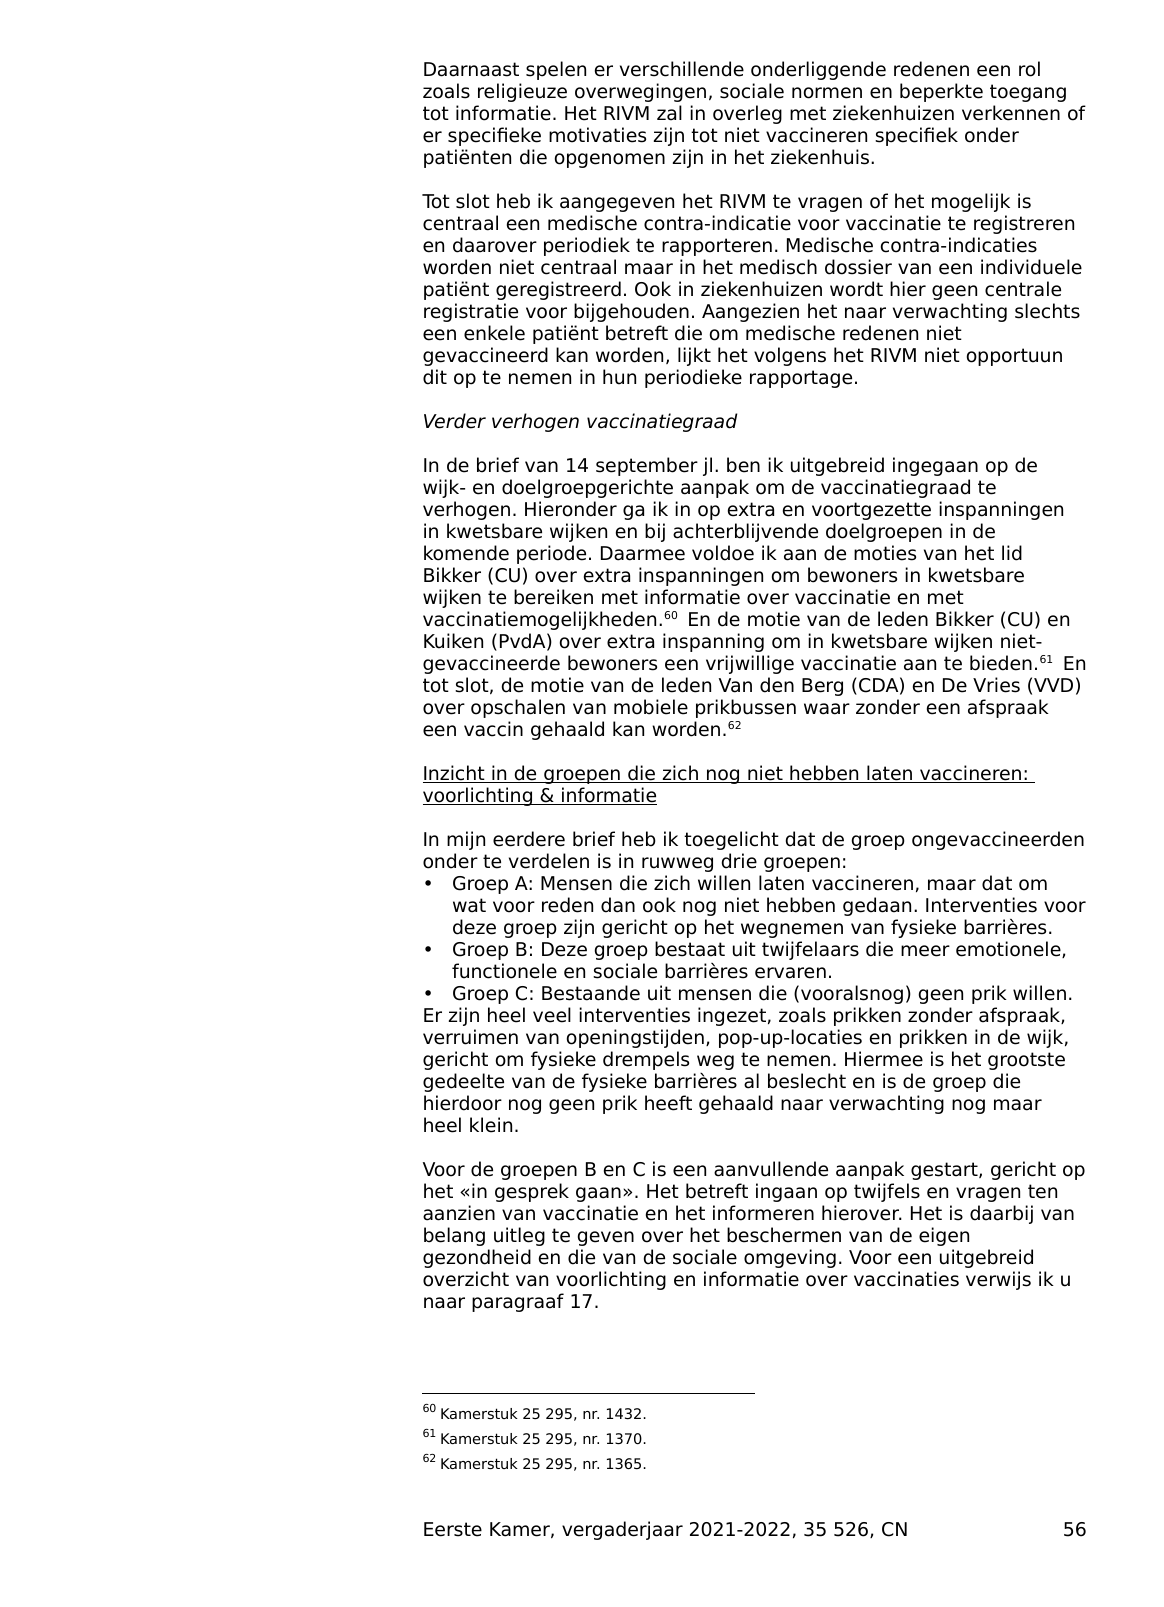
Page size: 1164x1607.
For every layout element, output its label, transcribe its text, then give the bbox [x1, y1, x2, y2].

text Tot slot heb ik aangegeven het RIVM te vragen of het mogelijk is centraal een medische contra-indicatie voor vaccinatie te registreren en daarover periodiek te rapporteren. Medische contra-indicaties worden niet centraal maar in het medisch dossier van een individuele patiënt geregistreerd. Ook in ziekenhuizen wordt hier geen centrale registratie voor bijgehouden. Aangezien het naar verwachting slechts een enkele patiënt betreft die om medische redenen niet gevaccineerd kan worden, lijkt het volgens het RIVM niet opportuun dit op te nemen in hun periodieke rapportage. [422, 191, 1087, 389]
text In de brief van 14 september jl. ben ik uitgebreid ingegaan op de wijk- en doelgroepgerichte aanpak om de vaccinatiegraad te verhogen. Hieronder ga ik in op extra en voortgezette inspanningen in kwetsbare wijken en bij achterblijvende doelgroepen in de komende periode. Daarmee voldoe ik aan de moties van het lid Bikker (CU) over extra inspanningen om bewoners in kwetsbare wijken te bereiken met informatie over vaccinatie en met vaccinatiemogelijkheden. En de motie van de leden Bikker (CU) en Kuiken (PvdA) over extra inspanning om in kwetsbare wijken niet-gevaccineerde bewoners een vrijwillige vaccinatie aan te bieden. En tot slot, de motie van de leden Van den Berg (CDA) en De Vries (VVD) over opschalen van mobiele prikbussen waar zonder een afspraak een vaccin gehaald kan worden. [422, 455, 1087, 741]
text Kamerstuk 25 295, nr. 1365. [422, 1452, 1087, 1474]
text • Groep C: Bestaande uit mensen die (vooralsnog) geen prik willen. [422, 983, 1087, 1005]
text Er zijn heel veel interventies ingezet, zoals prikken zonder afspraak, verruimen van openingstijden, pop-up-locaties en prikken in de wijk, gericht om fysieke drempels weg te nemen. Hiermee is het grootste gedeelte van de fysieke barrières al beslecht en is de groep die hierdoor nog geen prik heeft gehaald naar verwachting nog maar heel klein. [422, 1005, 1087, 1137]
text • Groep A: Mensen die zich willen laten vaccineren, maar dat om wat voor reden dan ook nog niet hebben gedaan. Interventies voor deze groep zijn gericht op het wegnemen van fysieke barrières. [422, 873, 1087, 939]
text Kamerstuk 25 295, nr. 1370. [422, 1427, 1087, 1449]
text In mijn eerdere brief heb ik toegelicht dat de groep ongevaccineerden onder te verdelen is in ruwweg drie groepen: [422, 829, 1087, 873]
text Kamerstuk 25 295, nr. 1432. [422, 1402, 1087, 1424]
text • Groep B: Deze groep bestaat uit twijfelaars die meer emotionele, functionele en sociale barrières ervaren. [422, 939, 1087, 983]
text Voor de groepen B en C is een aanvullende aanpak gestart, gericht op het «in gesprek gaan». Het betreft ingaan op twijfels en vragen ten aanzien van vaccinatie en het informeren hierover. Het is daarbij van belang uitleg te geven over het beschermen van de eigen gezondheid en die van de sociale omgeving. Voor een uitgebreid overzicht van voorlichting en informatie over vaccinaties verwijs ik u naar paragraaf 17. [422, 1159, 1087, 1313]
subtitle Verder verhogen vaccinatiegraad [422, 411, 1087, 433]
text Daarnaast spelen er verschillende onderliggende redenen een rol zoals religieuze overwegingen, sociale normen en beperkte toegang tot informatie. Het RIVM zal in overleg met ziekenhuizen verkennen of er specifieke motivaties zijn tot niet vaccineren specifiek onder patiënten die opgenomen zijn in het ziekenhuis. [422, 59, 1087, 169]
subtitle Inzicht in de groepen die zich nog niet hebben laten vaccineren: voorlichting & informatie [422, 763, 1087, 807]
